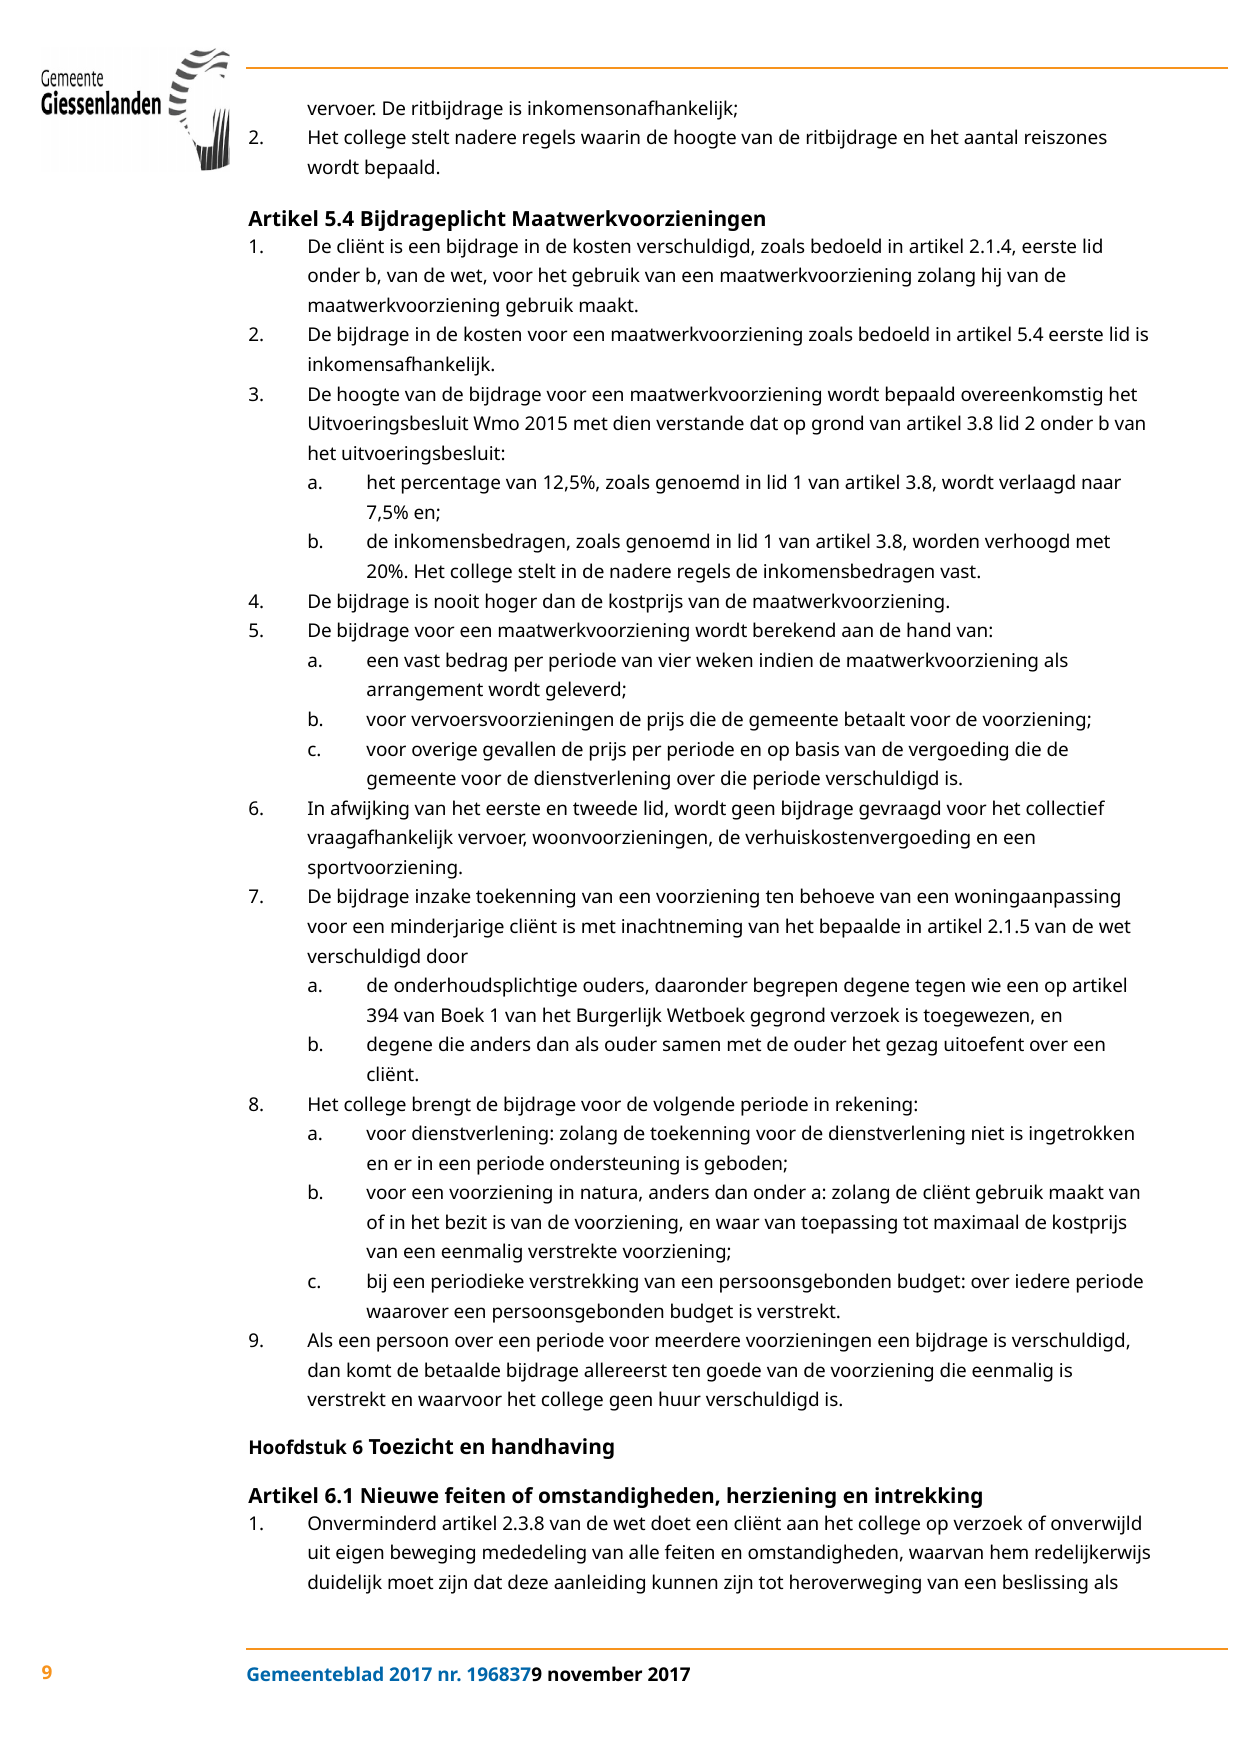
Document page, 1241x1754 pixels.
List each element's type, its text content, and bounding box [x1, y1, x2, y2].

list het percentage van 12,5%, zoals genoemd in lid 1 van artikel 3.8, wordt verlaagd naar 7,5% en; [307, 469, 1152, 525]
list degene die anders dan als ouder samen met de ouder het gezag uitoefent over een cliënt. [307, 1032, 1152, 1087]
list de onderhoudsplichtige ouders, daaronder begrepen degene tegen wie een op artikel 394 van Boek 1 van het Burgerlijk Wetboek gegrond verzoek is toegewezen, en [307, 972, 1152, 1028]
text Hoofdstuk 6 Toezicht en handhaving [248, 1432, 1152, 1461]
text Artikel 6.1 Nieuwe feiten of omstandigheden, herziening en intrekking [248, 1481, 1152, 1510]
list voor een voorziening in natura, anders dan onder a: zolang de cliënt gebruik maakt van of in het bezit is van de voorziening, en waar van toepassing tot maximaal de kostprijs van een eenmalig verstrekte voorziening; [307, 1179, 1152, 1264]
picture [41, 47, 231, 172]
list een vast bedrag per periode van vier weken indien de maatwerkvoorziening als arrangement wordt geleverd; [307, 647, 1152, 702]
list voor vervoersvoorzieningen de prijs die de gemeente betaalt voor de voorziening; [307, 706, 1152, 732]
list Het college brengt de bijdrage voor de volgende periode in rekening: [248, 1091, 1152, 1116]
list De bijdrage voor een maatwerkvoorziening wordt berekend aan de hand van: [248, 617, 1152, 643]
list voor overige gevallen de prijs per periode en op basis van de vergoeding die de gemeente voor de dienstverlening over die periode verschuldigd is. [307, 736, 1152, 791]
list De cliënt is een bijdrage in de kosten verschuldigd, zoals bedoeld in artikel 2.1.4, eerste lid onder b, van de wet, voor het gebruik van een maatwerkvoorziening zolang hij van de maatwerkvoorziening gebruik maakt. [248, 233, 1152, 318]
list Onverminderd artikel 2.3.8 van de wet doet een cliënt aan het college op verzoek of onverwijld uit eigen beweging mededeling van alle feiten en omstandigheden, waarvan hem redelijkerwijs duidelijk moet zijn dat deze aanleiding kunnen zijn tot heroverweging van een beslissing als [248, 1510, 1152, 1595]
list de inkomensbedragen, zoals genoemd in lid 1 van artikel 3.8, worden verhoogd met 20%. Het college stelt in de nadere regels de inkomensbedragen vast. [307, 529, 1152, 584]
list De hoogte van de bijdrage voor een maatwerkvoorziening wordt bepaald overeenkomstig het Uitvoeringsbesluit Wmo 2015 met dien verstande dat op grond van artikel 3.8 lid 2 onder b van het uitvoeringsbesluit: [248, 381, 1152, 466]
list Als een persoon over een periode voor meerdere voorzieningen een bijdrage is verschuldigd, dan komt de betaalde bijdrage allereerst ten goede van de voorziening die eenmalig is verstrekt en waarvoor het college geen huur verschuldigd is. [248, 1327, 1152, 1412]
text Artikel 5.4 Bijdrageplicht Maatwerkvoorzieningen [248, 204, 1152, 233]
list bij een periodieke verstrekking van een persoonsgebonden budget: over iedere periode waarover een persoonsgebonden budget is verstrekt. [307, 1268, 1152, 1323]
list De bijdrage inzake toekenning van een voorziening ten behoeve van een woningaanpassing voor een minderjarige cliënt is met inachtneming van het bepaalde in artikel 2.1.5 van de wet verschuldigd door [248, 884, 1152, 968]
list voor dienstverlening: zolang de toekenning voor de dienstverlening niet is ingetrokken en er in een periode ondersteuning is geboden; [307, 1120, 1152, 1176]
list vervoer. De ritbijdrage is inkomensonafhankelijk; [248, 95, 1152, 121]
list Het college stelt nadere regels waarin de hoogte van de ritbijdrage en het aantal reiszones wordt bepaald. [248, 124, 1152, 180]
list De bijdrage in de kosten voor een maatwerkvoorziening zoals bedoeld in artikel 5.4 eerste lid is inkomensafhankelijk. [248, 322, 1152, 377]
list De bijdrage is nooit hoger dan de kostprijs van de maatwerkvoorziening. [248, 588, 1152, 613]
list In afwijking van het eerste en tweede lid, wordt geen bijdrage gevraagd voor het collectief vraagafhankelijk vervoer, woonvoorzieningen, de verhuiskostenvergoeding en een sportvoorziening. [248, 795, 1152, 880]
